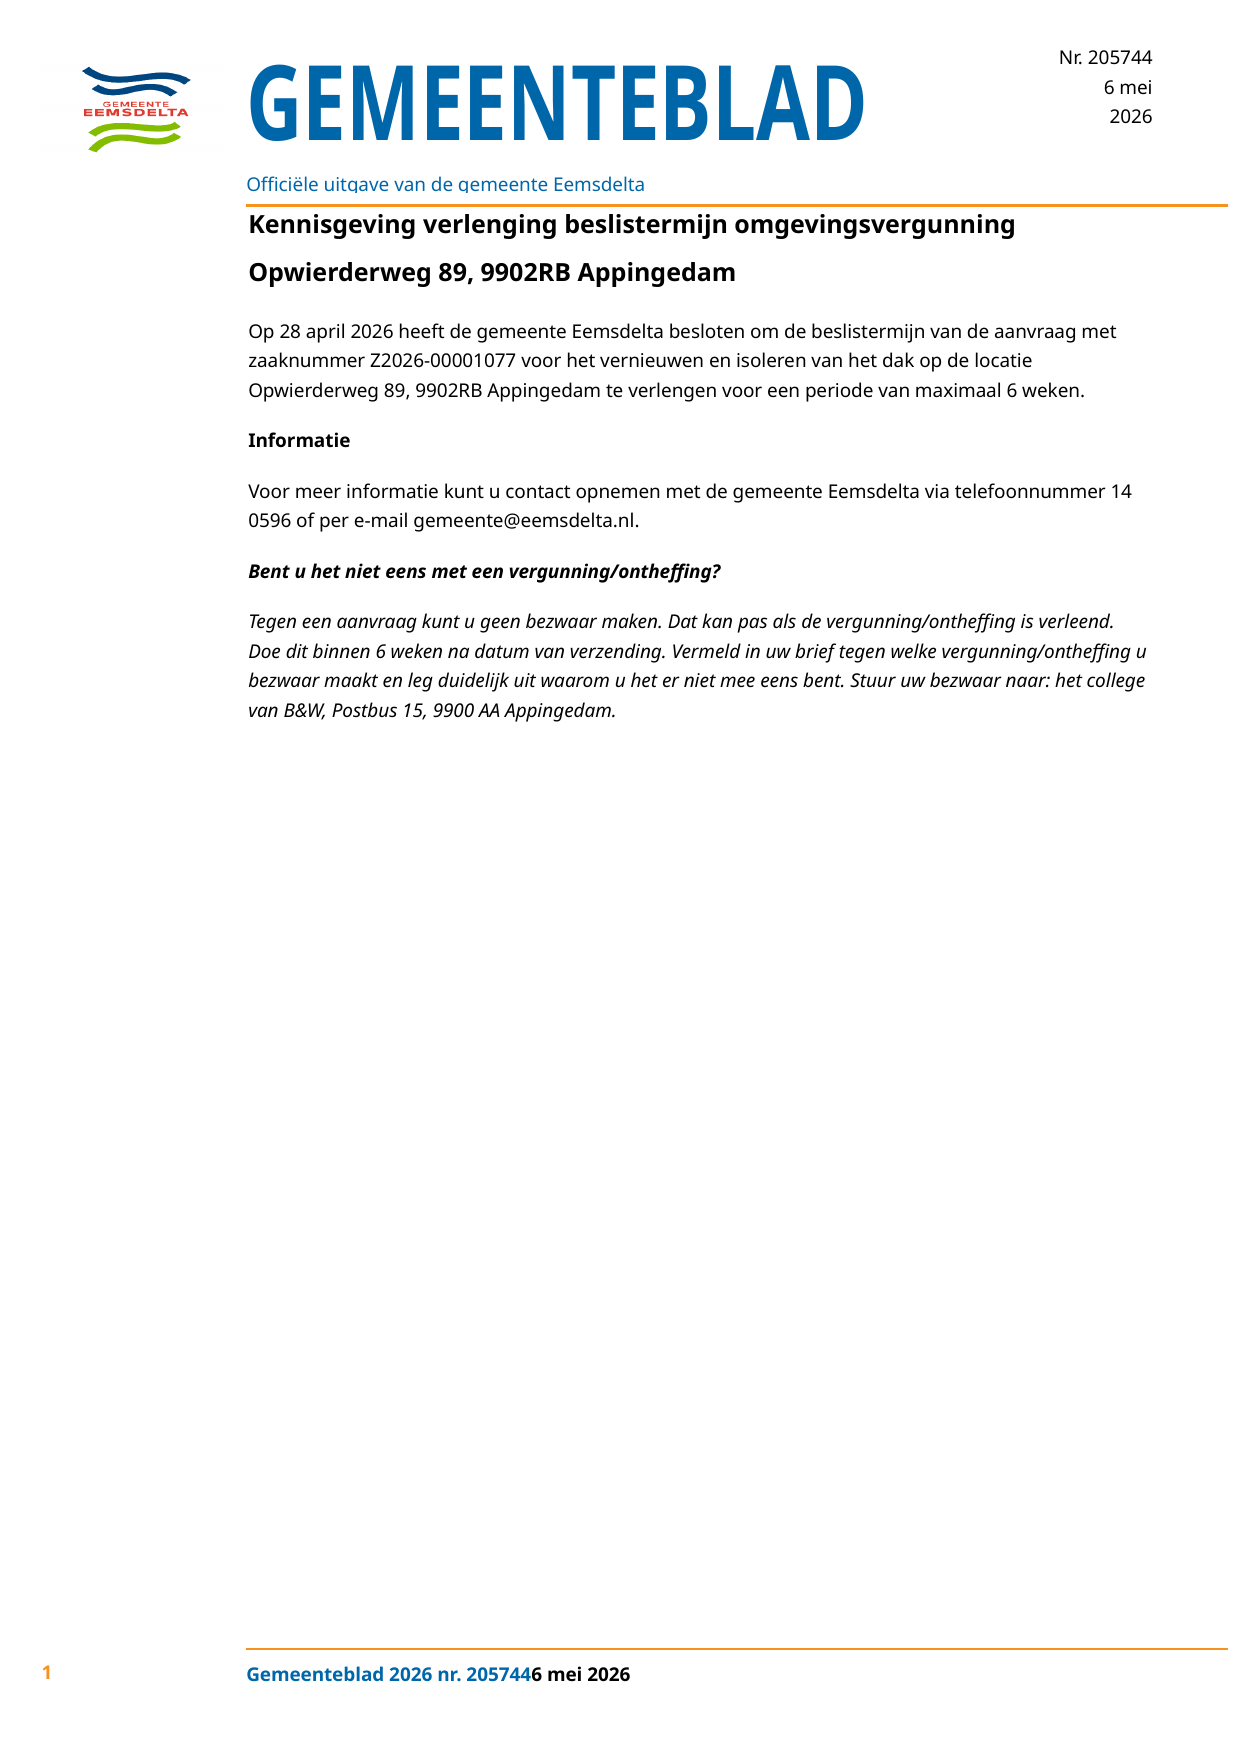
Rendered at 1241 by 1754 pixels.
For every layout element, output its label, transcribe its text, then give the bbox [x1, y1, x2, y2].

text Informatie [248, 427, 1152, 453]
text Op 28 april 2026 heeft de gemeente Eemsdelta besloten om de beslistermijn van de aanvraag met zaaknummer Z2026-00001077 voor het vernieuwen en isoleren van het dak op de locatie Opwierderweg 89, 9902RB Appingedam te verlengen voor een periode van maximaal 6 weken. [248, 318, 1152, 403]
text Tegen een aanvraag kunt u geen bezwaar maken. Dat kan pas als de vergunning/ontheffing is verleend. Doe dit binnen 6 weken na datum van verzending. Vermeld in uw brief tegen welke vergunning/ontheffing u bezwaar maakt en leg duidelijk uit waarom u het er niet mee eens bent. Stuur uw bezwaar naar: het college van B&W, Postbus 15, 9900 AA Appingedam. [248, 608, 1152, 723]
text Voor meer informatie kunt u contact opnemen met de gemeente Eemsdelta via telefoonnummer 14 0596 of per e-mail gemeente@eemsdelta.nl. [248, 478, 1152, 533]
picture [41, 47, 231, 172]
text Kennisgeving verlenging beslistermijn omgevingsvergunning Opwierderweg 89, 9902RB Appingedam [248, 207, 1152, 288]
text Bent u het niet eens met een vergunning/ontheffing? [248, 558, 1152, 584]
